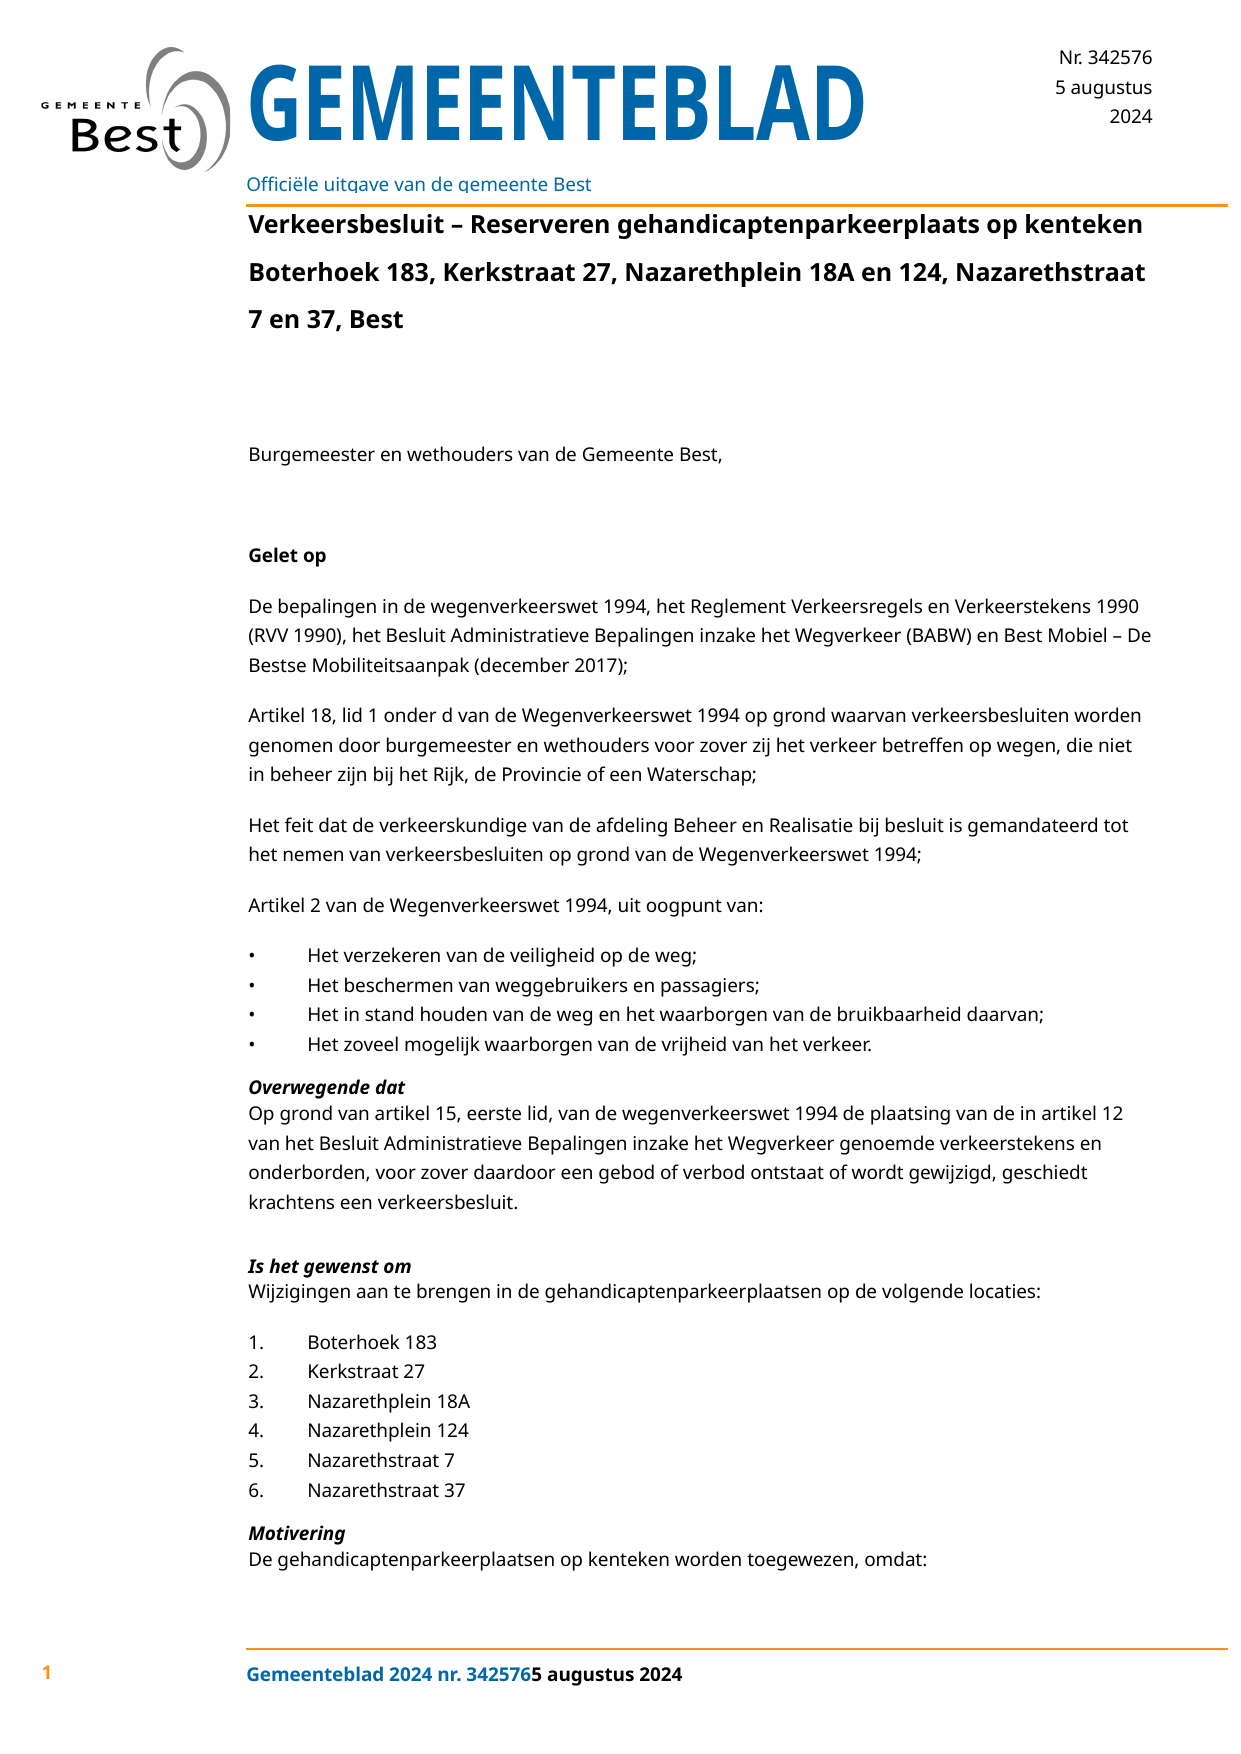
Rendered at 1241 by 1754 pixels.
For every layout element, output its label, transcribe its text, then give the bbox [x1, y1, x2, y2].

text Artikel 18, lid 1 onder d van de Wegenverkeerswet 1994 op grond waarvan verkeersbesluiten worden genomen door burgemeester en wethouders voor zover zij het verkeer betreffen op wegen, die niet in beheer zijn bij het Rijk, de Provincie of een Waterschap; [248, 702, 1152, 787]
text Is het gewenst om [248, 1253, 1152, 1278]
text Burgemeester en wethouders van de Gemeente Best, [248, 442, 1152, 467]
picture [41, 47, 231, 172]
list Nazarethplein 124 [248, 1418, 1152, 1443]
text Wijzigingen aan te brengen in de gehandicaptenparkeerplaatsen op de volgende locaties: [248, 1278, 1152, 1304]
text Artikel 2 van de Wegenverkeerswet 1994, uit oogpunt van: [248, 892, 1152, 918]
list Het verzekeren van de veiligheid op de weg; [248, 942, 1152, 968]
list Nazarethstraat 7 [248, 1447, 1152, 1473]
list Het zoveel mogelijk waarborgen van de vrijheid van het verkeer. [248, 1031, 1152, 1057]
text Verkeersbesluit – Reserveren gehandicaptenparkeerplaats op kenteken Boterhoek 183, Kerkstraat 27, Nazarethplein 18A en 124, Nazarethstraat 7 en 37, Best [248, 207, 1152, 336]
list Het in stand houden van de weg en het waarborgen van de bruikbaarheid daarvan; [248, 1002, 1152, 1027]
text Overwegende dat [248, 1074, 1152, 1100]
text Op grond van artikel 15, eerste lid, van de wegenverkeerswet 1994 de plaatsing van de in artikel 12 van het Besluit Administratieve Bepalingen inzake het Wegverkeer genoemde verkeerstekens en onderborden, voor zover daardoor een gebod of verbod ontstaat of wordt gewijzigd, geschiedt krachtens een verkeersbesluit. [248, 1100, 1152, 1214]
text Motivering [248, 1520, 1152, 1546]
list Boterhoek 183 [248, 1329, 1152, 1355]
text Het feit dat de verkeerskundige van de afdeling Beheer en Realisatie bij besluit is gemandateerd tot het nemen van verkeersbesluiten op grond van de Wegenverkeerswet 1994; [248, 812, 1152, 867]
text Gelet op [248, 542, 1152, 568]
text De gehandicaptenparkeerplaatsen op kenteken worden toegewezen, omdat: [248, 1546, 1152, 1571]
text De bepalingen in de wegenverkeerswet 1994, het Reglement Verkeersregels en Verkeerstekens 1990 (RVV 1990), het Besluit Administratieve Bepalingen inzake het Wegverkeer (BABW) en Best Mobiel – De Bestse Mobiliteitsaanpak (december 2017); [248, 593, 1152, 678]
list Nazarethplein 18A [248, 1388, 1152, 1414]
list Nazarethstraat 37 [248, 1477, 1152, 1503]
list Het beschermen van weggebruikers en passagiers; [248, 972, 1152, 998]
list Kerkstraat 27 [248, 1358, 1152, 1384]
